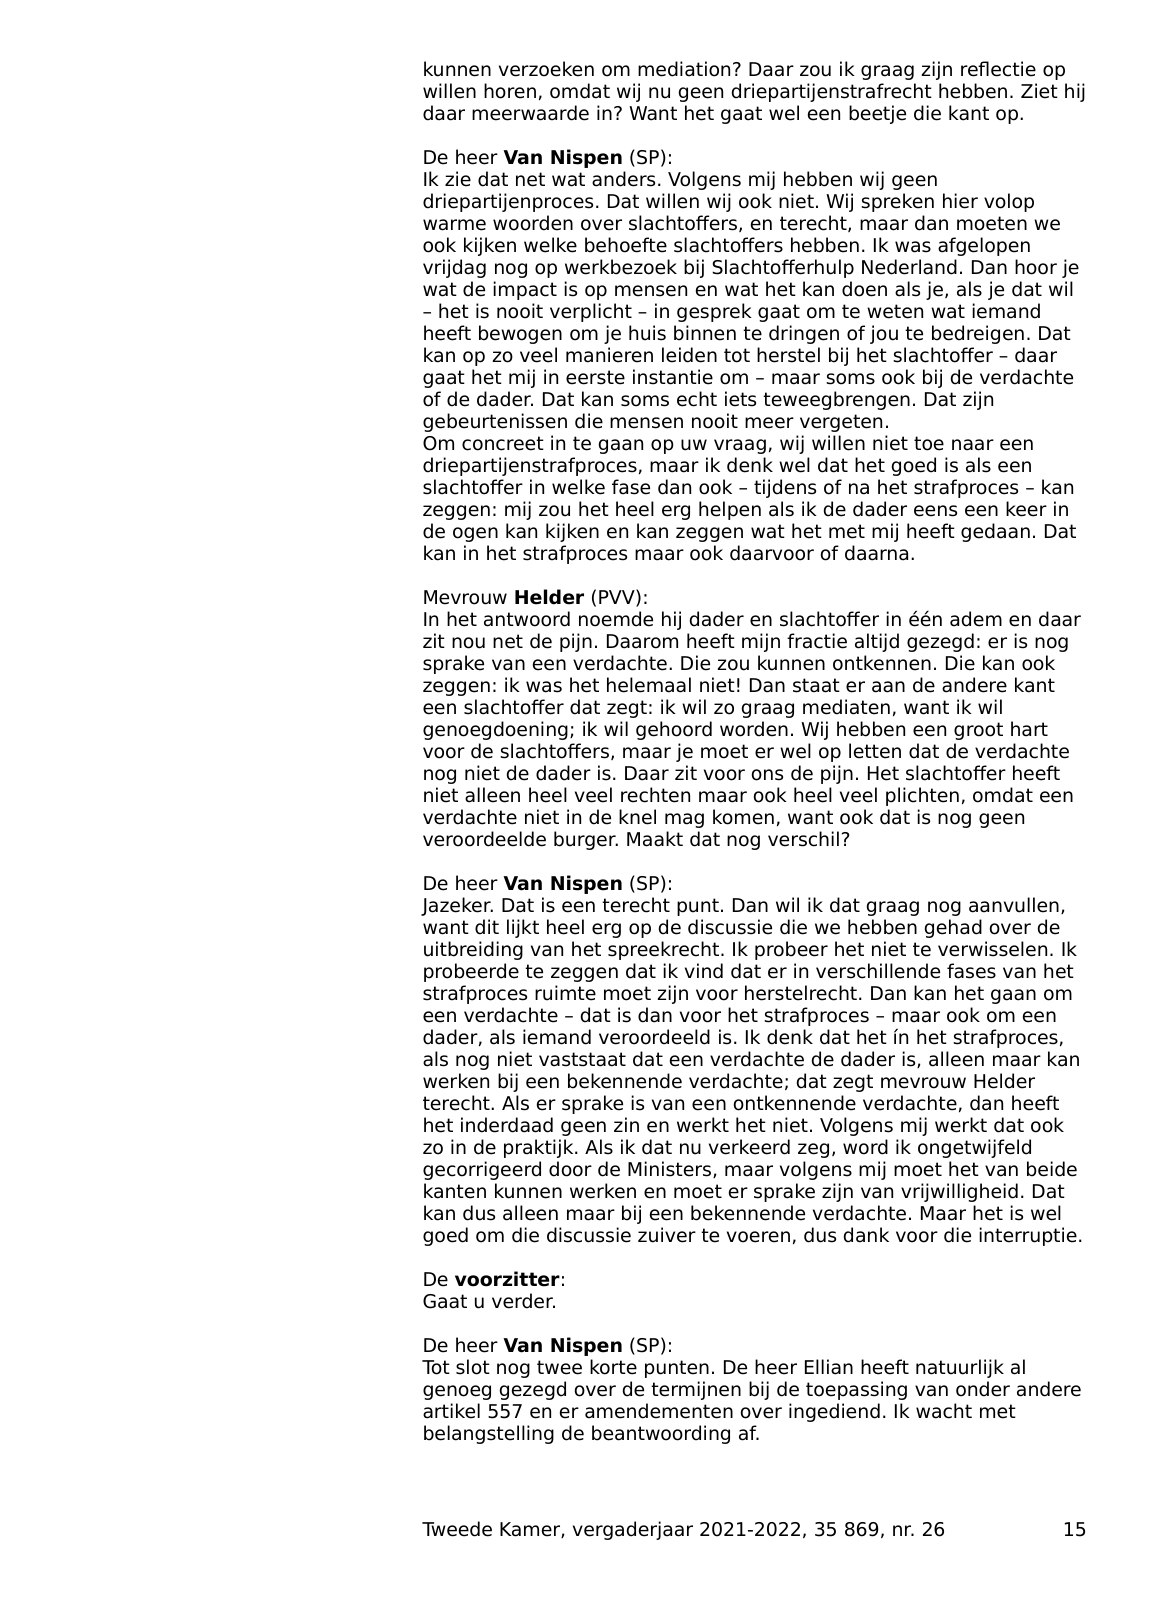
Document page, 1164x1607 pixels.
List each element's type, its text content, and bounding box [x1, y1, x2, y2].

text Ik zie dat net wat anders. Volgens mij hebben wij geen driepartijenproces. Dat willen wij ook niet. Wij spreken hier volop warme woorden over slachtoffers, en terecht, maar dan moeten we ook kijken welke behoefte slachtoffers hebben. Ik was afgelopen vrijdag nog op werkbezoek bij Slachtofferhulp Nederland. Dan hoor je wat de impact is op mensen en wat het kan doen als je, als je dat wil – het is nooit verplicht – in gesprek gaat om te weten wat iemand heeft bewogen om je huis binnen te dringen of jou te bedreigen. Dat kan op zo veel manieren leiden tot herstel bij het slachtoffer – daar gaat het mij in eerste instantie om – maar soms ook bij de verdachte of de dader. Dat kan soms echt iets teweegbrengen. Dat zijn gebeurtenissen die mensen nooit meer vergeten. [422, 169, 1087, 433]
text Tot slot nog twee korte punten. De heer Ellian heeft natuurlijk al genoeg gezegd over de termijnen bij de toepassing van onder andere artikel 557 en er amendementen over ingediend. Ik wacht met belangstelling de beantwoording af. [422, 1357, 1087, 1445]
text Gaat u verder. [422, 1291, 1087, 1313]
text De heer Van Nispen (SP): [422, 147, 1087, 169]
text Mevrouw Helder (PVV): [422, 587, 1087, 609]
text De heer Van Nispen (SP): [422, 873, 1087, 895]
text Jazeker. Dat is een terecht punt. Dan wil ik dat graag nog aanvullen, want dit lijkt heel erg op de discussie die we hebben gehad over de uitbreiding van het spreekrecht. Ik probeer het niet te verwisselen. Ik probeerde te zeggen dat ik vind dat er in verschillende fases van het strafproces ruimte moet zijn voor herstelrecht. Dan kan het gaan om een verdachte – dat is dan voor het strafproces – maar ook om een dader, als iemand veroordeeld is. Ik denk dat het ín het strafproces, als nog niet vaststaat dat een verdachte de dader is, alleen maar kan werken bij een bekennende verdachte; dat zegt mevrouw Helder terecht. Als er sprake is van een ontkennende verdachte, dan heeft het inderdaad geen zin en werkt het niet. Volgens mij werkt dat ook zo in de praktijk. Als ik dat nu verkeerd zeg, word ik ongetwijfeld gecorrigeerd door de Ministers, maar volgens mij moet het van beide kanten kunnen werken en moet er sprake zijn van vrijwilligheid. Dat kan dus alleen maar bij een bekennende verdachte. Maar het is wel goed om die discussie zuiver te voeren, dus dank voor die interruptie. [422, 895, 1087, 1247]
text In het antwoord noemde hij dader en slachtoffer in één adem en daar zit nou net de pijn. Daarom heeft mijn fractie altijd gezegd: er is nog sprake van een verdachte. Die zou kunnen ontkennen. Die kan ook zeggen: ik was het helemaal niet! Dan staat er aan de andere kant een slachtoffer dat zegt: ik wil zo graag mediaten, want ik wil genoegdoening; ik wil gehoord worden. Wij hebben een groot hart voor de slachtoffers, maar je moet er wel op letten dat de verdachte nog niet de dader is. Daar zit voor ons de pijn. Het slachtoffer heeft niet alleen heel veel rechten maar ook heel veel plichten, omdat een verdachte niet in de knel mag komen, want ook dat is nog geen veroordeelde burger. Maakt dat nog verschil? [422, 609, 1087, 851]
text De heer Van Nispen (SP): [422, 1335, 1087, 1357]
text kunnen verzoeken om mediation? Daar zou ik graag zijn reflectie op willen horen, omdat wij nu geen driepartijenstrafrecht hebben. Ziet hij daar meerwaarde in? Want het gaat wel een beetje die kant op. [422, 59, 1087, 125]
text De voorzitter: [422, 1269, 1087, 1291]
text Om concreet in te gaan op uw vraag, wij willen niet toe naar een driepartijenstrafproces, maar ik denk wel dat het goed is als een slachtoffer in welke fase dan ook – tijdens of na het strafproces – kan zeggen: mij zou het heel erg helpen als ik de dader eens een keer in de ogen kan kijken en kan zeggen wat het met mij heeft gedaan. Dat kan in het strafproces maar ook daarvoor of daarna. [422, 433, 1087, 565]
